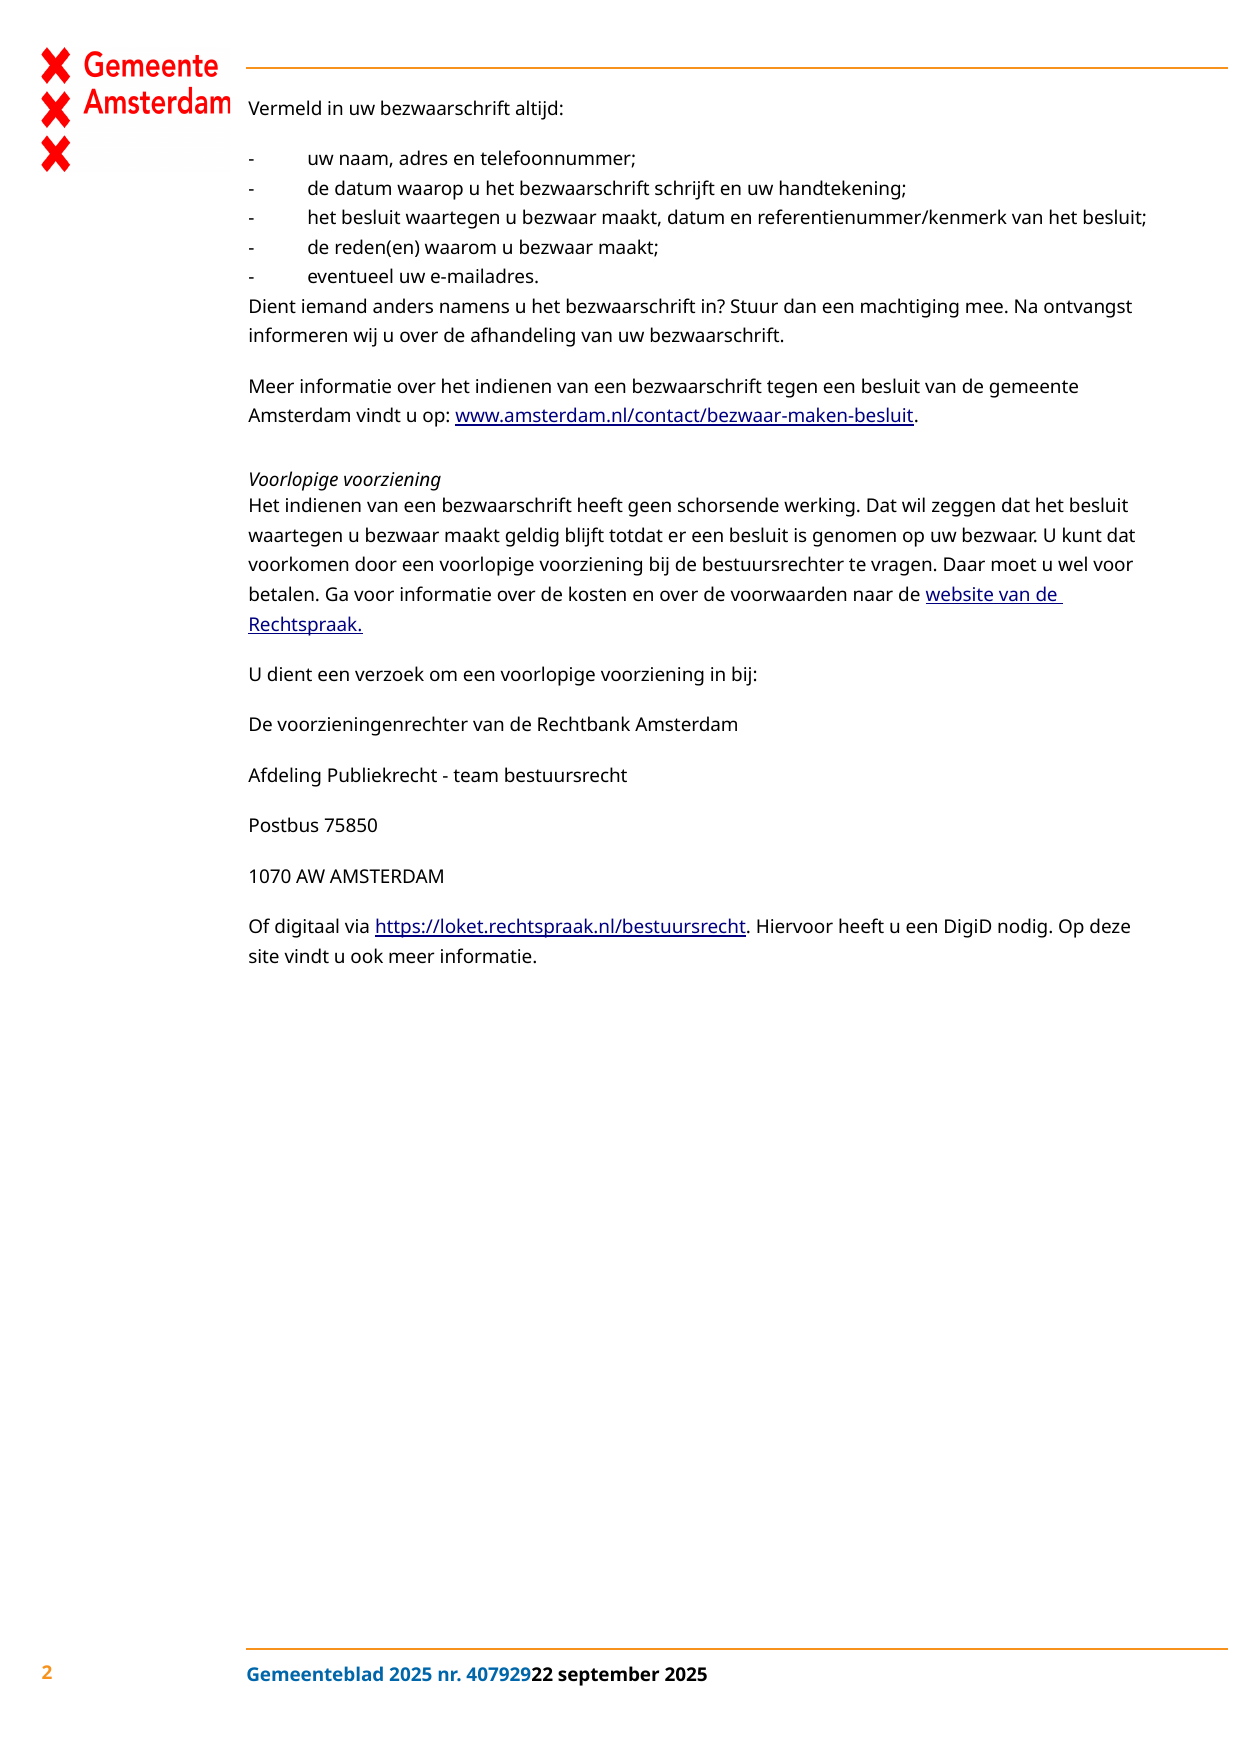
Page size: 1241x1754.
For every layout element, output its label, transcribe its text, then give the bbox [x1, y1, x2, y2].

list uw naam, adres en telefoonnummer; [248, 145, 1152, 171]
picture [41, 47, 231, 172]
text Het indienen van een bezwaarschrift heeft geen schorsende werking. Dat wil zeggen dat het besluit waartegen u bezwaar maakt geldig blijft totdat er een besluit is genomen op uw bezwaar. U kunt dat voorkomen door een voorlopige voorziening bij de bestuursrechter te vragen. Daar moet u wel voor betalen. Ga voor informatie over de kosten en over de voorwaarden naar de website van de Rechtspraak. [248, 492, 1152, 636]
text Vermeld in uw bezwaarschrift altijd: [248, 95, 1152, 121]
text 1070 AW AMSTERDAM [248, 863, 1152, 888]
text De voorzieningenrechter van de Rechtbank Amsterdam [248, 712, 1152, 737]
list de datum waarop u het bezwaarschrift schrijft en uw handtekening; [248, 175, 1152, 201]
list de reden(en) waarom u bezwaar maakt; [248, 234, 1152, 260]
list het besluit waartegen u bezwaar maakt, datum en referentienummer/kenmerk van het besluit; [248, 204, 1152, 230]
list eventueel uw e-mailadres. [248, 263, 1152, 289]
text Postbus 75850 [248, 812, 1152, 838]
text Of digitaal via https://loket.rechtspraak.nl/bestuursrecht. Hiervoor heeft u een DigiD nodig. Op deze site vindt u ook meer informatie. [248, 913, 1152, 968]
text Meer informatie over het indienen van een bezwaarschrift tegen een besluit van de gemeente Amsterdam vindt u op: www.amsterdam.nl/contact/bezwaar-maken-besluit. [248, 373, 1152, 428]
text Dient iemand anders namens u het bezwaarschrift in? Stuur dan een machtiging mee. Na ontvangst informeren wij u over de afhandeling van uw bezwaarschrift. [248, 293, 1152, 348]
text Voorlopige voorziening [248, 467, 1152, 492]
text U dient een verzoek om een voorlopige voorziening in bij: [248, 661, 1152, 687]
text Afdeling Publiekrecht - team bestuursrecht [248, 762, 1152, 788]
